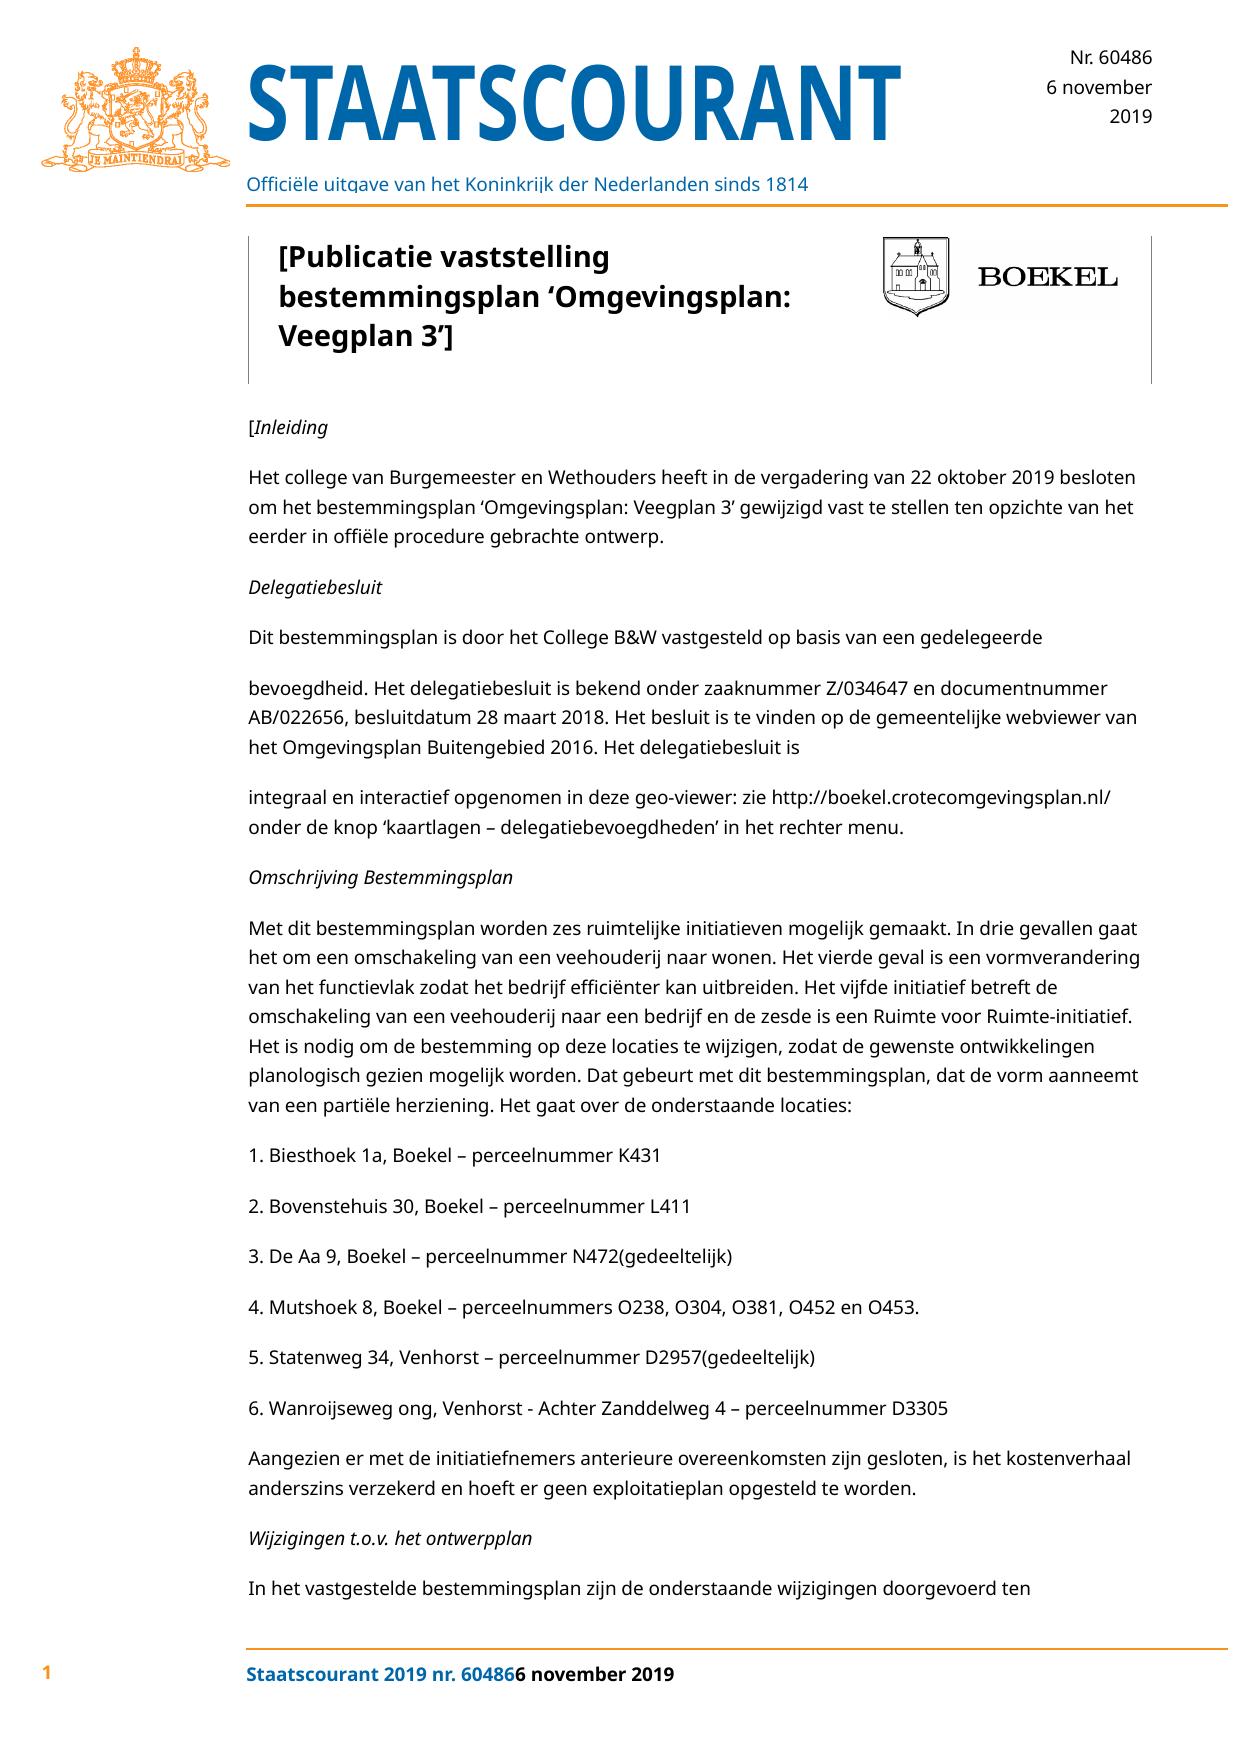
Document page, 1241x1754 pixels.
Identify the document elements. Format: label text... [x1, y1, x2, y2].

text 6. Wanroijseweg ong, Venhorst - Achter Zanddelweg 4 – perceelnummer D3305 [248, 1395, 1152, 1421]
text [Inleiding [248, 414, 1152, 440]
table_header [Publicatie vaststelling bestemmingsplan ‘Omgevingsplan: Veegplan 3’] [249, 236, 850, 384]
picture [41, 47, 231, 172]
text bevoegdheid. Het delegatiebesluit is bekend onder zaaknummer Z/034647 en documentnummer AB/022656, besluitdatum 28 maart 2018. Het besluit is te vinden op de gemeentelijke webviewer van het Omgevingsplan Buitengebied 2016. Het delegatiebesluit is [248, 675, 1152, 760]
text 2. Bovenstehuis 30, Boekel – perceelnummer L411 [248, 1193, 1152, 1219]
text 5. Statenweg 34, Venhorst – perceelnummer D2957(gedeeltelijk) [248, 1344, 1152, 1370]
text Aangezien er met de initiatiefnemers anterieure overeenkomsten zijn gesloten, is het kostenverhaal anderszins verzekerd en hoeft er geen exploitatieplan opgesteld te worden. [248, 1445, 1152, 1501]
text 3. De Aa 9, Boekel – perceelnummer N472(gedeeltelijk) [248, 1243, 1152, 1269]
text Dit bestemmingsplan is door het College B&W vastgesteld op basis van een gedelegeerde [248, 624, 1152, 650]
picture [882, 236, 1119, 320]
text integraal en interactief opgenomen in deze geo-viewer: zie http://boekel.crotecomgevingsplan.nl/ onder de knop ‘kaartlagen – delegatiebevoegdheden’ in het rechter menu. [248, 784, 1152, 840]
table_header [850, 320, 1151, 384]
text 4. Mutshoek 8, Boekel – perceelnummers O238, O304, O381, O452 en O453. [248, 1294, 1152, 1320]
text Met dit bestemmingsplan worden zes ruimtelijke initiatieven mogelijk gemaakt. In drie gevallen gaat het om een omschakeling van een veehouderij naar wonen. Het vierde geval is een vormverandering van het functievlak zodat het bedrijf efficiënter kan uitbreiden. Het vijfde initiatief betreft de omschakeling van een veehouderij naar een bedrijf en de zesde is een Ruimte voor Ruimte‐initiatief. Het is nodig om de bestemming op deze locaties te wijzigen, zodat de gewenste ontwikkelingen planologisch gezien mogelijk worden. Dat gebeurt met dit bestemmingsplan, dat de vorm aanneemt van een partiële herziening. Het gaat over de onderstaande locaties: [248, 915, 1152, 1118]
text Het college van Burgemeester en Wethouders heeft in de vergadering van 22 oktober 2019 besloten om het bestemmingsplan ‘Omgevingsplan: Veegplan 3’ gewijzigd vast te stellen ten opzichte van het eerder in offiële procedure gebrachte ontwerp. [248, 464, 1152, 549]
text Omschrijving Bestemmingsplan [248, 864, 1152, 890]
text 1. Biesthoek 1a, Boekel – perceelnummer K431 [248, 1143, 1152, 1168]
table_header [1119, 236, 1151, 319]
table_header [850, 236, 882, 319]
text In het vastgestelde bestemmingsplan zijn de onderstaande wijzigingen doorgevoerd ten [248, 1576, 1152, 1601]
text Delegatiebesluit [248, 574, 1152, 600]
text Wijzigingen t.o.v. het ontwerpplan [248, 1525, 1152, 1551]
